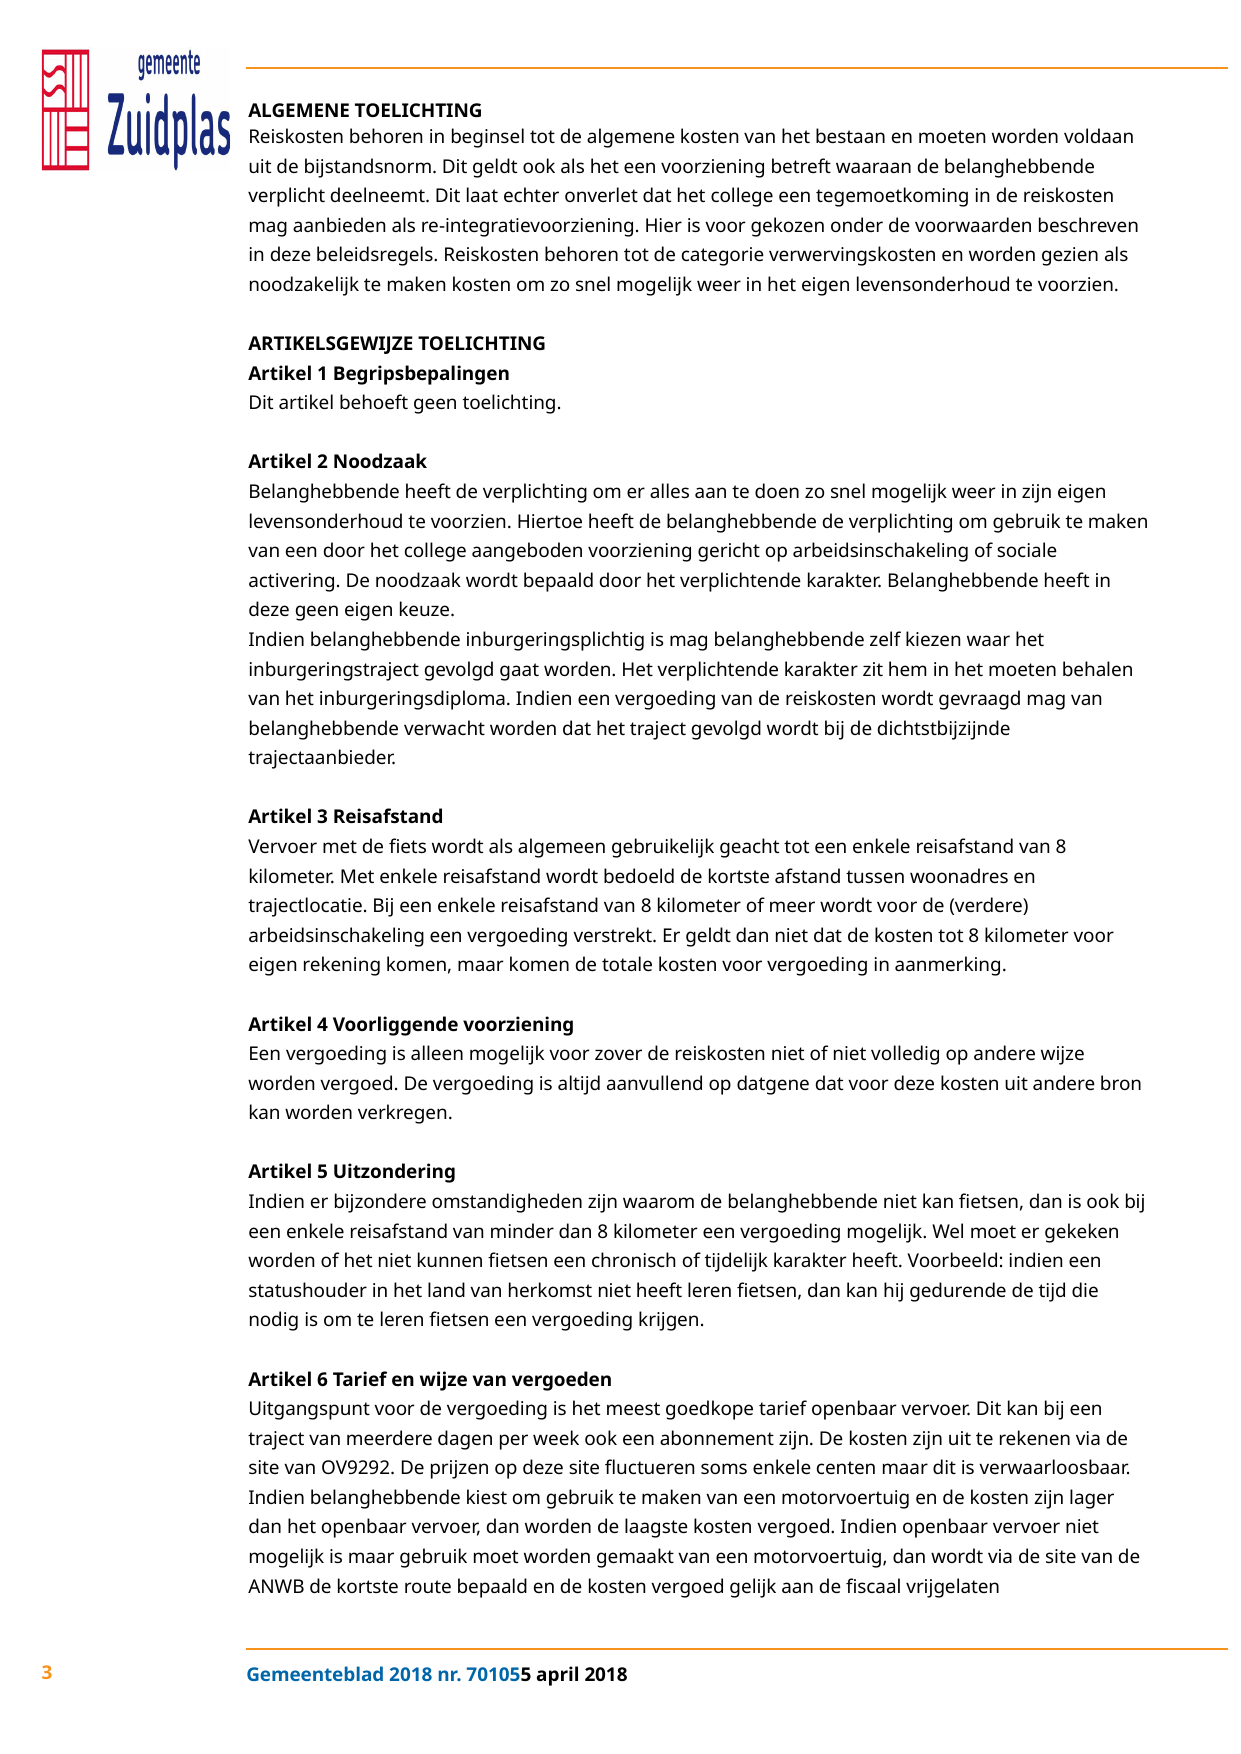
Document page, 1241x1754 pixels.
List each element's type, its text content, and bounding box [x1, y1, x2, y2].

text Uitgangspunt voor de vergoeding is het meest goedkope tarief openbaar vervoer. Dit kan bij een traject van meerdere dagen per week ook een abonnement zijn. De kosten zijn uit te rekenen via de site van OV9292. De prijzen op deze site fluctueren soms enkele centen maar dit is verwaarloosbaar. Indien belanghebbende kiest om gebruik te maken van een motorvoertuig en de kosten zijn lager dan het openbaar vervoer, dan worden de laagste kosten vergoed. Indien openbaar vervoer niet mogelijk is maar gebruik moet worden gemaakt van een motorvoertuig, dan wordt via de site van de ANWB de kortste route bepaald en de kosten vergoed gelijk aan de fiscaal vrijgelaten [248, 1395, 1152, 1599]
text Indien er bijzondere omstandigheden zijn waarom de belanghebbende niet kan fietsen, dan is ook bij een enkele reisafstand van minder dan 8 kilometer een vergoeding mogelijk. Wel moet er gekeken worden of het niet kunnen fietsen een chronisch of tijdelijk karakter heeft. Voorbeeld: indien een statushouder in het land van herkomst niet heeft leren fietsen, dan kan hij gedurende de tijd die nodig is om te leren fietsen een vergoeding krijgen. [248, 1188, 1152, 1332]
text Een vergoeding is alleen mogelijk voor zover de reiskosten niet of niet volledig op andere wijze worden vergoed. De vergoeding is altijd aanvullend op datgene dat voor deze kosten uit andere bron kan worden verkregen. [248, 1040, 1152, 1125]
text Dit artikel behoeft geen toelichting. [248, 389, 1152, 415]
text Artikel 2 Noodzaak [248, 449, 1152, 474]
text Artikel 3 Reisafstand [248, 804, 1152, 829]
text Artikel 1 Begripsbepalingen [248, 360, 1152, 386]
text Artikel 4 Voorliggende voorziening [248, 1011, 1152, 1037]
text Reiskosten behoren in beginsel tot de algemene kosten van het bestaan en moeten worden voldaan uit de bijstandsnorm. Dit geldt ook als het een voorziening betreft waaraan de belanghebbende verplicht deelneemt. Dit laat echter onverlet dat het college een tegemoetkoming in de reiskosten mag aanbieden als re-integratievoorziening. Hier is voor gekozen onder de voorwaarden beschreven in deze beleidsregels. Reiskosten behoren tot de categorie verwervingskosten en worden gezien als noodzakelijk te maken kosten om zo snel mogelijk weer in het eigen levensonderhoud te voorzien. [248, 123, 1152, 297]
text Indien belanghebbende inburgeringsplichtig is mag belanghebbende zelf kiezen waar het inburgeringstraject gevolgd gaat worden. Het verplichtende karakter zit hem in het moeten behalen van het inburgeringsdiploma. Indien een vergoeding van de reiskosten wordt gevraagd mag van belanghebbende verwacht worden dat het traject gevolgd wordt bij de dichtstbijzijnde trajectaanbieder. [248, 626, 1152, 770]
text Belanghebbende heeft de verplichting om er alles aan te doen zo snel mogelijk weer in zijn eigen levensonderhoud te voorzien. Hiertoe heeft de belanghebbende de verplichting om gebruik te maken van een door het college aangeboden voorziening gericht op arbeidsinschakeling of sociale activering. De noodzaak wordt bepaald door het verplichtende karakter. Belanghebbende heeft in deze geen eigen keuze. [248, 478, 1152, 622]
text ALGEMENE TOELICHTING [248, 95, 1152, 123]
picture [41, 47, 231, 172]
text Artikel 5 Uitzondering [248, 1159, 1152, 1184]
text Artikel 6 Tarief en wijze van vergoeden [248, 1366, 1152, 1392]
text ARTIKELSGEWIJZE TOELICHTING [248, 330, 1152, 356]
text Vervoer met de fiets wordt als algemeen gebruikelijk geacht tot een enkele reisafstand van 8 kilometer. Met enkele reisafstand wordt bedoeld de kortste afstand tussen woonadres en trajectlocatie. Bij een enkele reisafstand van 8 kilometer of meer wordt voor de (verdere) arbeidsinschakeling een vergoeding verstrekt. Er geldt dan niet dat de kosten tot 8 kilometer voor eigen rekening komen, maar komen de totale kosten voor vergoeding in aanmerking. [248, 833, 1152, 977]
